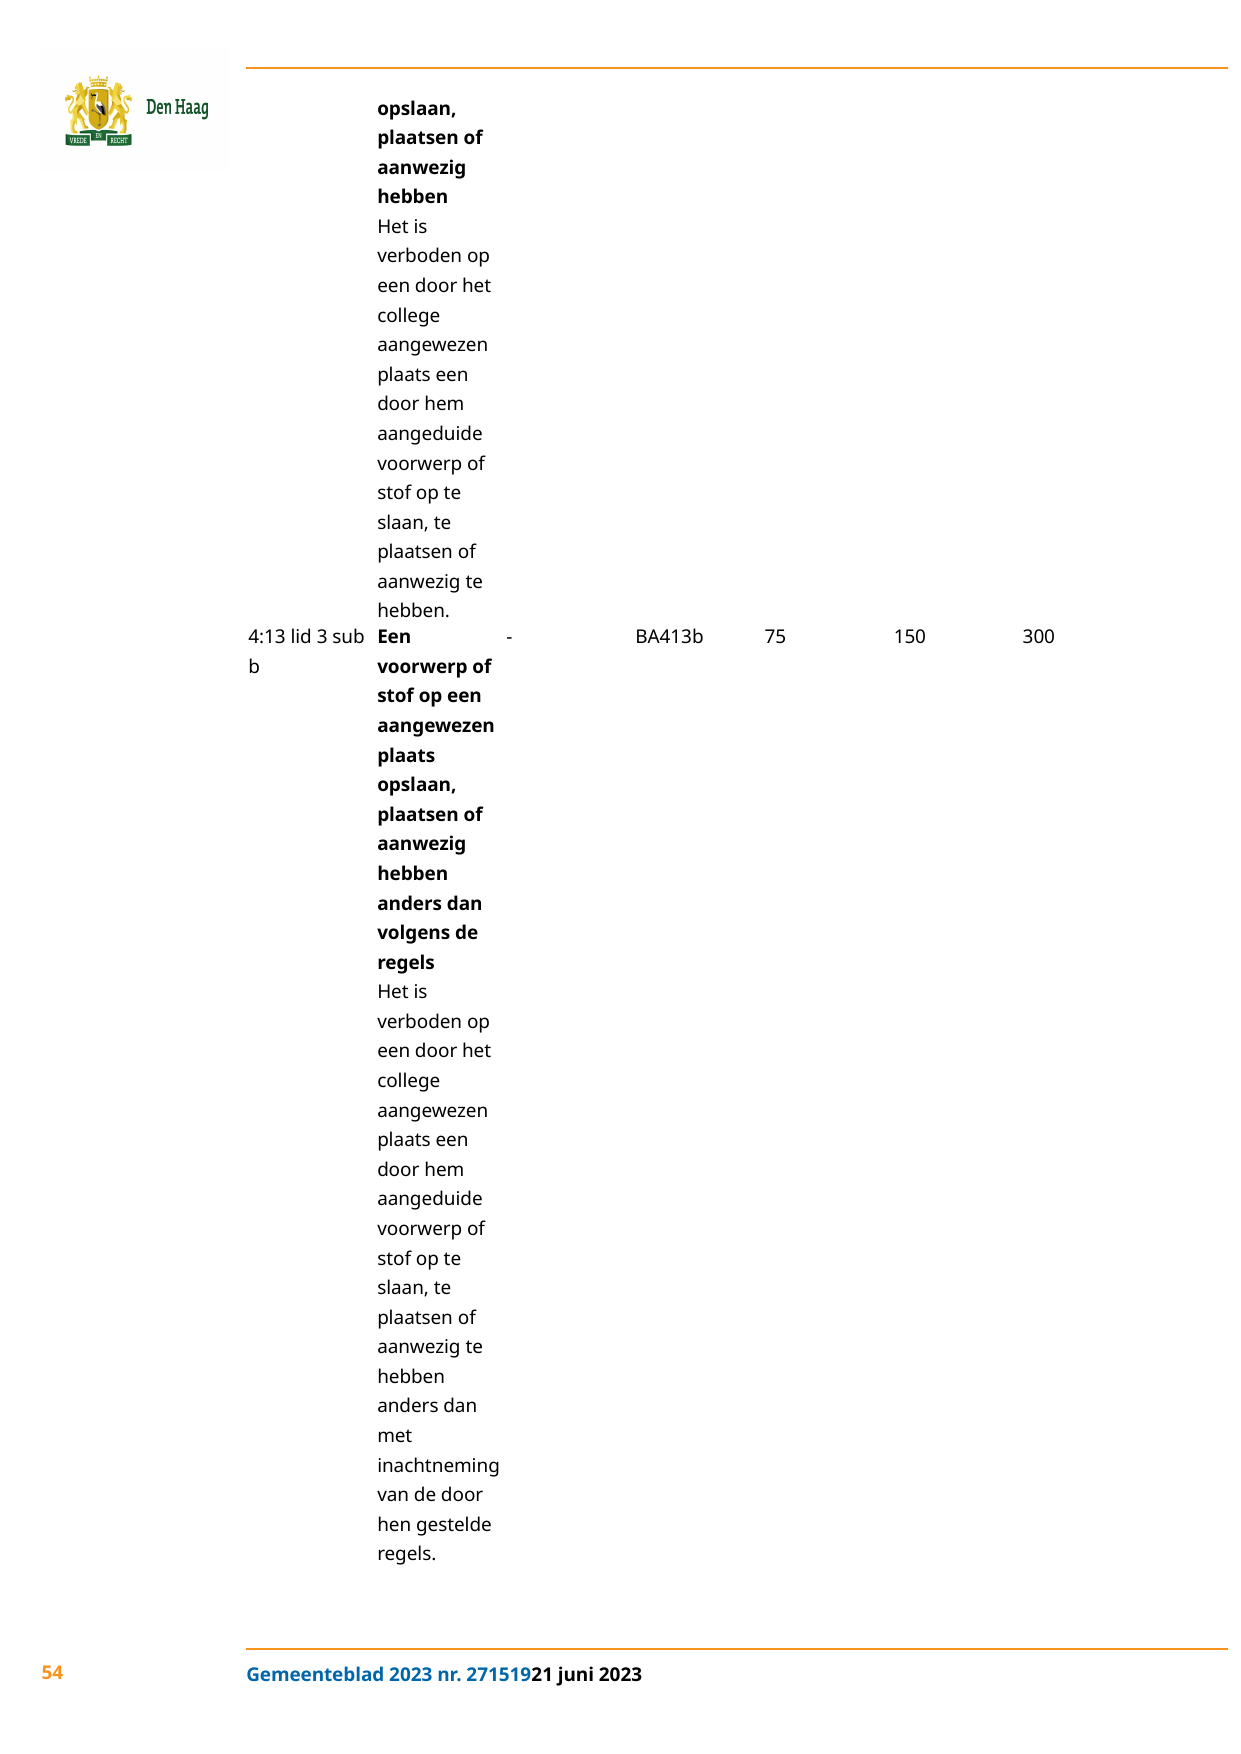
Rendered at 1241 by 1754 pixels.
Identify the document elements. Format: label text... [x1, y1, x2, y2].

table_cell [764, 95, 893, 623]
table_cell - [506, 624, 635, 1566]
table_cell [635, 95, 764, 623]
picture [41, 47, 231, 172]
table_cell [1023, 95, 1152, 623]
table_cell - [506, 95, 635, 623]
table_cell BA413b [635, 624, 764, 1566]
table_cell 300 [1023, 624, 1152, 1566]
table_cell 4:13 lid 3 sub b [248, 624, 377, 1566]
table_cell Een voorwerp of stof op een aangewezen plaats opslaan, plaatsen of aanwezig hebben anders dan volgens de regels Het is verboden op een door het college aangewezen plaats een door hem aangeduide voorwerp of stof op te slaan, te plaatsen of aanwezig te hebben anders dan met inachtneming van de door hen gestelde regels. [377, 624, 506, 1566]
table_cell [248, 95, 377, 623]
table_cell [894, 95, 1022, 623]
table_cell opslaan, plaatsen of aanwezig hebben Het is verboden op een door het college aangewezen plaats een door hem aangeduide voorwerp of stof op te slaan, te plaatsen of aanwezig te hebben. [377, 95, 506, 623]
table_cell 75 [764, 624, 893, 1566]
table_cell 150 [894, 624, 1022, 1566]
